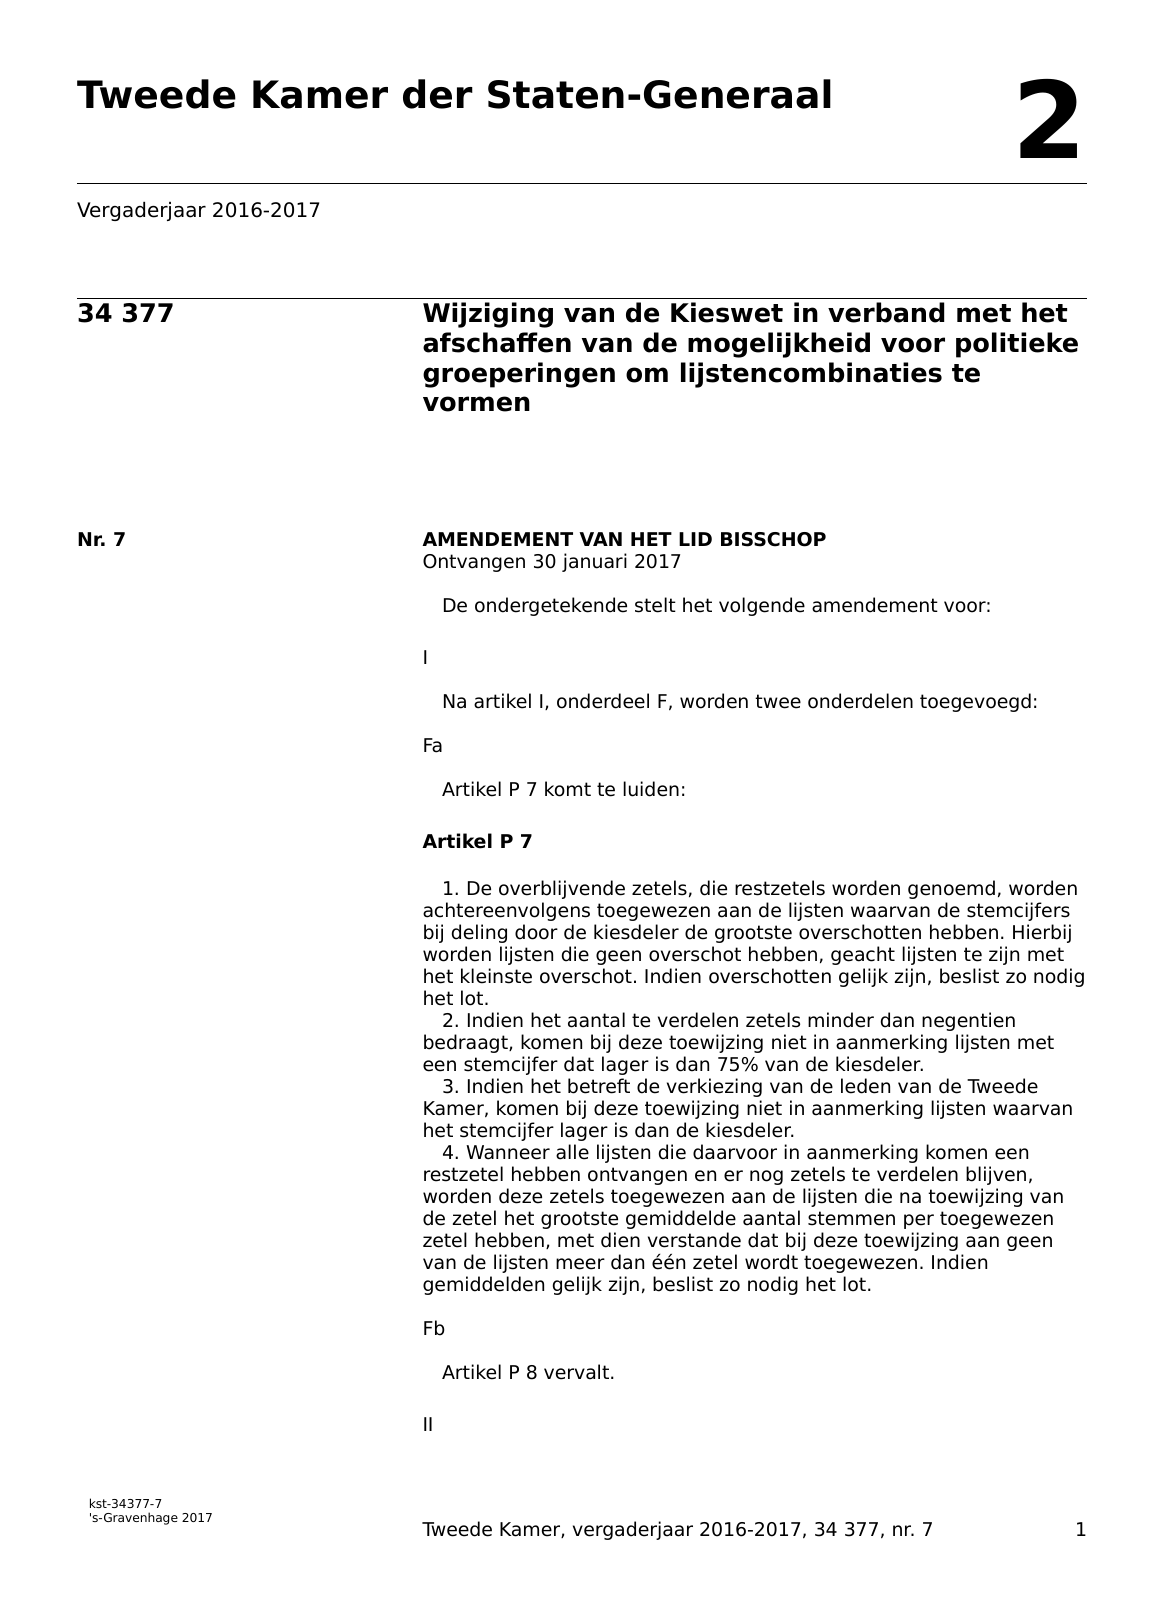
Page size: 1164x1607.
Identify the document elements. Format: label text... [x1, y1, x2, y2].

text 4. Wanneer alle lijsten die daarvoor in aanmerking komen een restzetel hebben ontvangen en er nog zetels te verdelen blijven, worden deze zetels toegewezen aan de lijsten die na toewijzing van de zetel het grootste gemiddelde aantal stemmen per toegewezen zetel hebben, met dien verstande dat bij deze toewijzing aan geen van de lijsten meer dan één zetel wordt toegewezen. Indien gemiddelden gelijk zijn, beslist zo nodig het lot. [422, 1142, 1087, 1296]
text Fa [422, 735, 1087, 757]
text Artikel P 8 vervalt. [422, 1362, 1087, 1384]
text 3. Indien het betreft de verkiezing van de leden van de Tweede Kamer, komen bij deze toewijzing niet in aanmerking lijsten waarvan het stemcijfer lager is dan de kiesdeler. [422, 1076, 1087, 1142]
text 's-Gravenhage 2017 [88, 1511, 323, 1525]
text Fb [422, 1318, 1087, 1340]
text De ondergetekende stelt het volgende amendement voor: [422, 595, 1087, 617]
table_header 2 [886, 59, 1087, 183]
text Artikel P 7 komt te luiden: [422, 779, 1087, 801]
table_header Tweede Kamer der Staten-Generaal [77, 59, 886, 183]
text Ontvangen 30 januari 2017 [422, 551, 1087, 573]
subtitle Artikel P 7 [422, 831, 1087, 853]
subtitle 34 377 Wijziging van de Kieswet in verband met het afschaffen van de mogelijkheid voor politieke groeperingen om lijstencombinaties te vormen [77, 299, 1087, 418]
table_cell Vergaderjaar 2016-2017 [77, 184, 1087, 298]
text kst-34377-7 [88, 1497, 323, 1511]
subtitle II [422, 1414, 1087, 1436]
text Na artikel I, onderdeel F, worden twee onderdelen toegevoegd: [422, 691, 1087, 713]
text 2. Indien het aantal te verdelen zetels minder dan negentien bedraagt, komen bij deze toewijzing niet in aanmerking lijsten met een stemcijfer dat lager is dan 75% van de kiesdeler. [422, 1010, 1087, 1076]
subtitle I [422, 647, 1087, 669]
text 1. De overblijvende zetels, die restzetels worden genoemd, worden achtereenvolgens toegewezen aan de lijsten waarvan de stemcijfers bij deling door de kiesdeler de grootste overschotten hebben. Hierbij worden lijsten die geen overschot hebben, geacht lijsten te zijn met het kleinste overschot. Indien overschotten gelijk zijn, beslist zo nodig het lot. [422, 878, 1087, 1010]
subtitle Nr. 7 AMENDEMENT VAN HET LID BISSCHOP [77, 529, 1087, 551]
